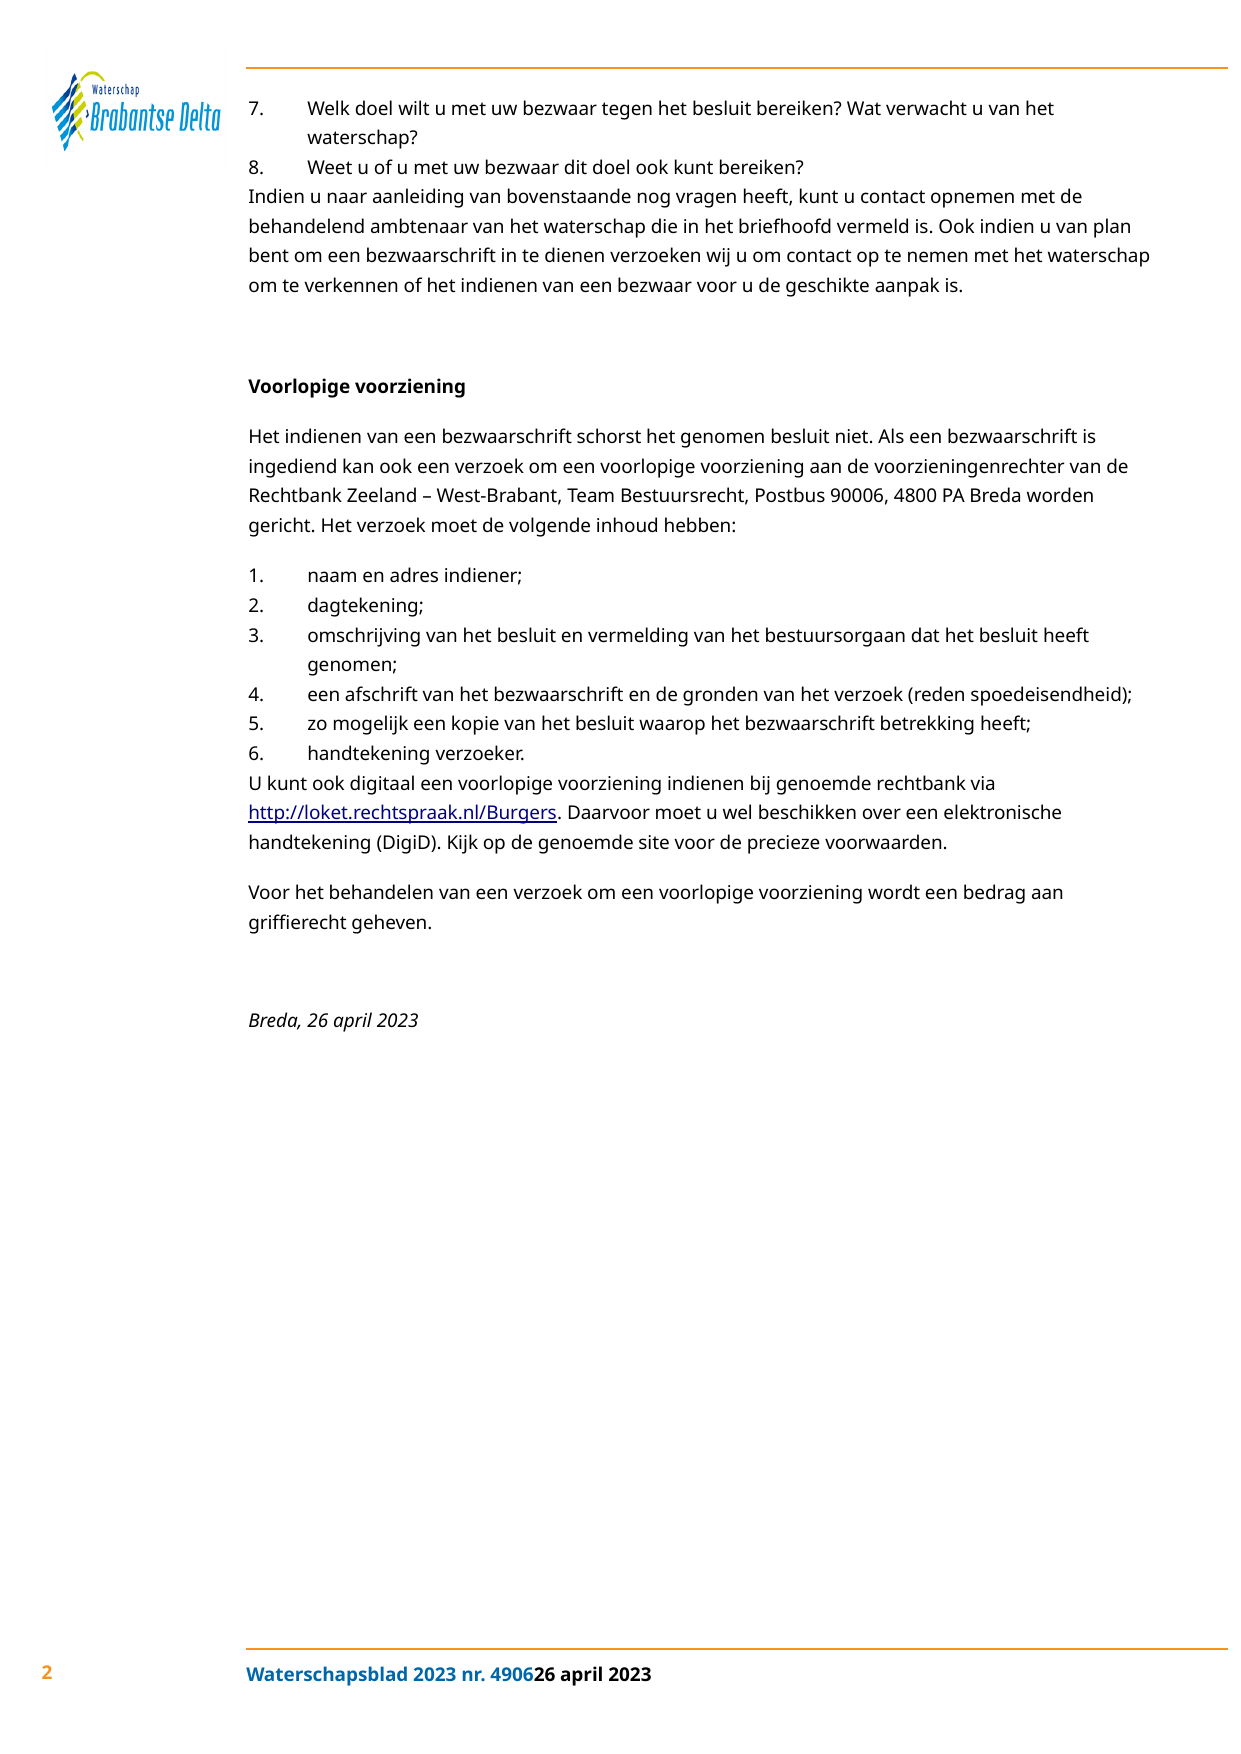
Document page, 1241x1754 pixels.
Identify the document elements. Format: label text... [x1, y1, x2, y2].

text Breda, 26 april 2023 [248, 1007, 1152, 1033]
text Voorlopige voorziening [248, 373, 1152, 399]
text Voor het behandelen van een verzoek om een voorlopige voorziening wordt een bedrag aan griffierecht geheven. [248, 879, 1152, 935]
text Het indienen van een bezwaarschrift schorst het genomen besluit niet. Als een bezwaarschrift is ingediend kan ook een verzoek om een voorlopige voorziening aan de voorzieningenrechter van de Rechtbank Zeeland – West-Brabant, Team Bestuursrecht, Postbus 90006, 4800 PA Breda worden gericht. Het verzoek moet de volgende inhoud hebben: [248, 423, 1152, 538]
list dagtekening; [248, 592, 1152, 618]
picture [41, 47, 231, 172]
text U kunt ook digitaal een voorlopige voorziening indienen bij genoemde rechtbank via http://loket.rechtspraak.nl/Burgers. Daarvoor moet u wel beschikken over een elektronische handtekening (DigiD). Kijk op de genoemde site voor de precieze voorwaarden. [248, 770, 1152, 855]
text Indien u naar aanleiding van bovenstaande nog vragen heeft, kunt u contact opnemen met de behandelend ambtenaar van het waterschap die in het briefhoofd vermeld is. Ook indien u van plan bent om een bezwaarschrift in te dienen verzoeken wij u om contact op te nemen met het waterschap om te verkennen of het indienen van een bezwaar voor u de geschikte aanpak is. [248, 183, 1152, 298]
list een afschrift van het bezwaarschrift en de gronden van het verzoek (reden spoedeisendheid); [248, 681, 1152, 707]
list naam en adres indiener; [248, 563, 1152, 588]
list omschrijving van het besluit en vermelding van het bestuursorgaan dat het besluit heeft genomen; [248, 622, 1152, 677]
list Welk doel wilt u met uw bezwaar tegen het besluit bereiken? Wat verwacht u van het waterschap? [248, 95, 1152, 150]
list Weet u of u met uw bezwaar dit doel ook kunt bereiken? [248, 154, 1152, 180]
list handtekening verzoeker. [248, 740, 1152, 766]
list zo mogelijk een kopie van het besluit waarop het bezwaarschrift betrekking heeft; [248, 711, 1152, 736]
